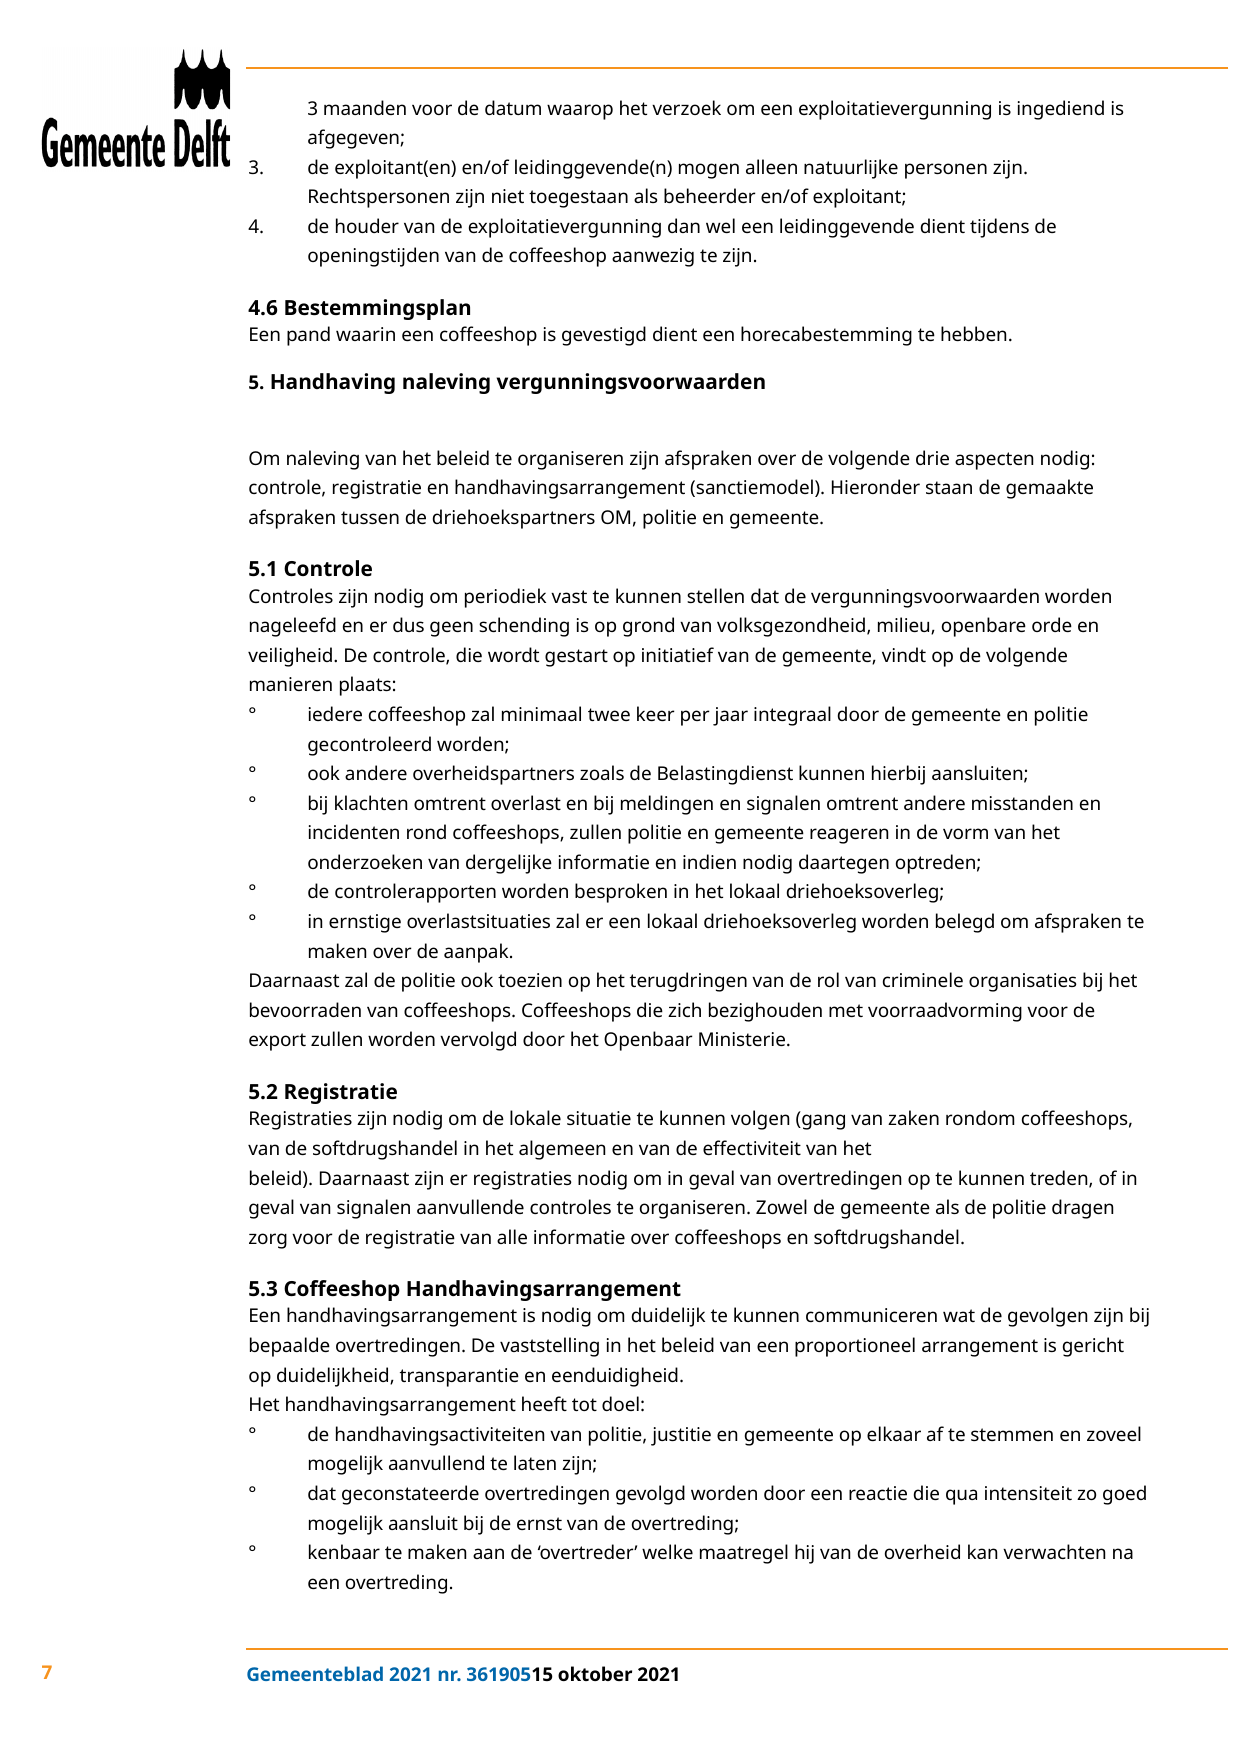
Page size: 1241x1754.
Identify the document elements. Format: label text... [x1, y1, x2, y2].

text beleid). Daarnaast zijn er registraties nodig om in geval van overtredingen op te kunnen treden, of in geval van signalen aanvullende controles te organiseren. Zowel de gemeente als de politie dragen zorg voor de registratie van alle informatie over coffeeshops en softdrugshandel. [248, 1165, 1152, 1249]
list de houder van de exploitatievergunning dan wel een leidinggevende dient tijdens de openingstijden van de coffeeshop aanwezig te zijn. [248, 213, 1152, 268]
text Om naleving van het beleid te organiseren zijn afspraken over de volgende drie aspecten nodig: controle, registratie en handhavingsarrangement (sanctiemodel). Hieronder staan de gemaakte afspraken tussen de driehoekspartners OM, politie en gemeente. [248, 445, 1152, 530]
list kenbaar te maken aan de ‘overtreder’ welke maatregel hij van de overheid kan verwachten na een overtreding. [248, 1539, 1152, 1595]
list de exploitant(en) en/of leidinggevende(n) mogen alleen natuurlijke personen zijn. Rechtspersonen zijn niet toegestaan als beheerder en/of exploitant; [248, 154, 1152, 209]
text Het handhavingsarrangement heeft tot doel: [248, 1391, 1152, 1417]
text 4.6 Bestemmingsplan [248, 293, 1152, 322]
list de handhavingsactiviteiten van politie, justitie en gemeente op elkaar af te stemmen en zoveel mogelijk aanvullend te laten zijn; [248, 1421, 1152, 1476]
text Controles zijn nodig om periodiek vast te kunnen stellen dat de vergunningsvoorwaarden worden nageleefd en er dus geen schending is op grond van volksgezondheid, milieu, openbare orde en veiligheid. De controle, die wordt gestart op initiatief van de gemeente, vindt op de volgende manieren plaats: [248, 583, 1152, 697]
text 5.2 Registratie [248, 1077, 1152, 1106]
text Een handhavingsarrangement is nodig om duidelijk te kunnen communiceren wat de gevolgen zijn bij bepaalde overtredingen. De vaststelling in het beleid van een proportioneel arrangement is gericht op duidelijkheid, transparantie en eenduidigheid. [248, 1303, 1152, 1388]
picture [41, 47, 231, 172]
text 5. Handhaving naleving vergunningsvoorwaarden [248, 367, 1152, 396]
list iedere coffeeshop zal minimaal twee keer per jaar integraal door de gemeente en politie gecontroleerd worden; [248, 701, 1152, 757]
list dat geconstateerde overtredingen gevolgd worden door een reactie die qua intensiteit zo goed mogelijk aansluit bij de ernst van de overtreding; [248, 1480, 1152, 1536]
text Registraties zijn nodig om de lokale situatie te kunnen volgen (gang van zaken rondom coffeeshops, van de softdrugshandel in het algemeen en van de effectiviteit van het [248, 1106, 1152, 1161]
list 3 maanden voor de datum waarop het verzoek om een exploitatievergunning is ingediend is afgegeven; [248, 95, 1152, 150]
text Een pand waarin een coffeeshop is gevestigd dient een horecabestemming te hebben. [248, 322, 1152, 347]
list in ernstige overlastsituaties zal er een lokaal driehoeksoverleg worden belegd om afspraken te maken over de aanpak. [248, 908, 1152, 964]
list bij klachten omtrent overlast en bij meldingen en signalen omtrent andere misstanden en incidenten rond coffeeshops, zullen politie en gemeente reageren in de vorm van het onderzoeken van dergelijke informatie en indien nodig daartegen optreden; [248, 790, 1152, 875]
list ook andere overheidspartners zoals de Belastingdienst kunnen hierbij aansluiten; [248, 760, 1152, 786]
text Daarnaast zal de politie ook toezien op het terugdringen van de rol van criminele organisaties bij het bevoorraden van coffeeshops. Coffeeshops die zich bezighouden met voorraadvorming voor de export zullen worden vervolgd door het Openbaar Ministerie. [248, 967, 1152, 1052]
text 5.1 Controle [248, 554, 1152, 583]
list de controlerapporten worden besproken in het lokaal driehoeksoverleg; [248, 879, 1152, 904]
text 5.3 Coffeeshop Handhavingsarrangement [248, 1274, 1152, 1303]
